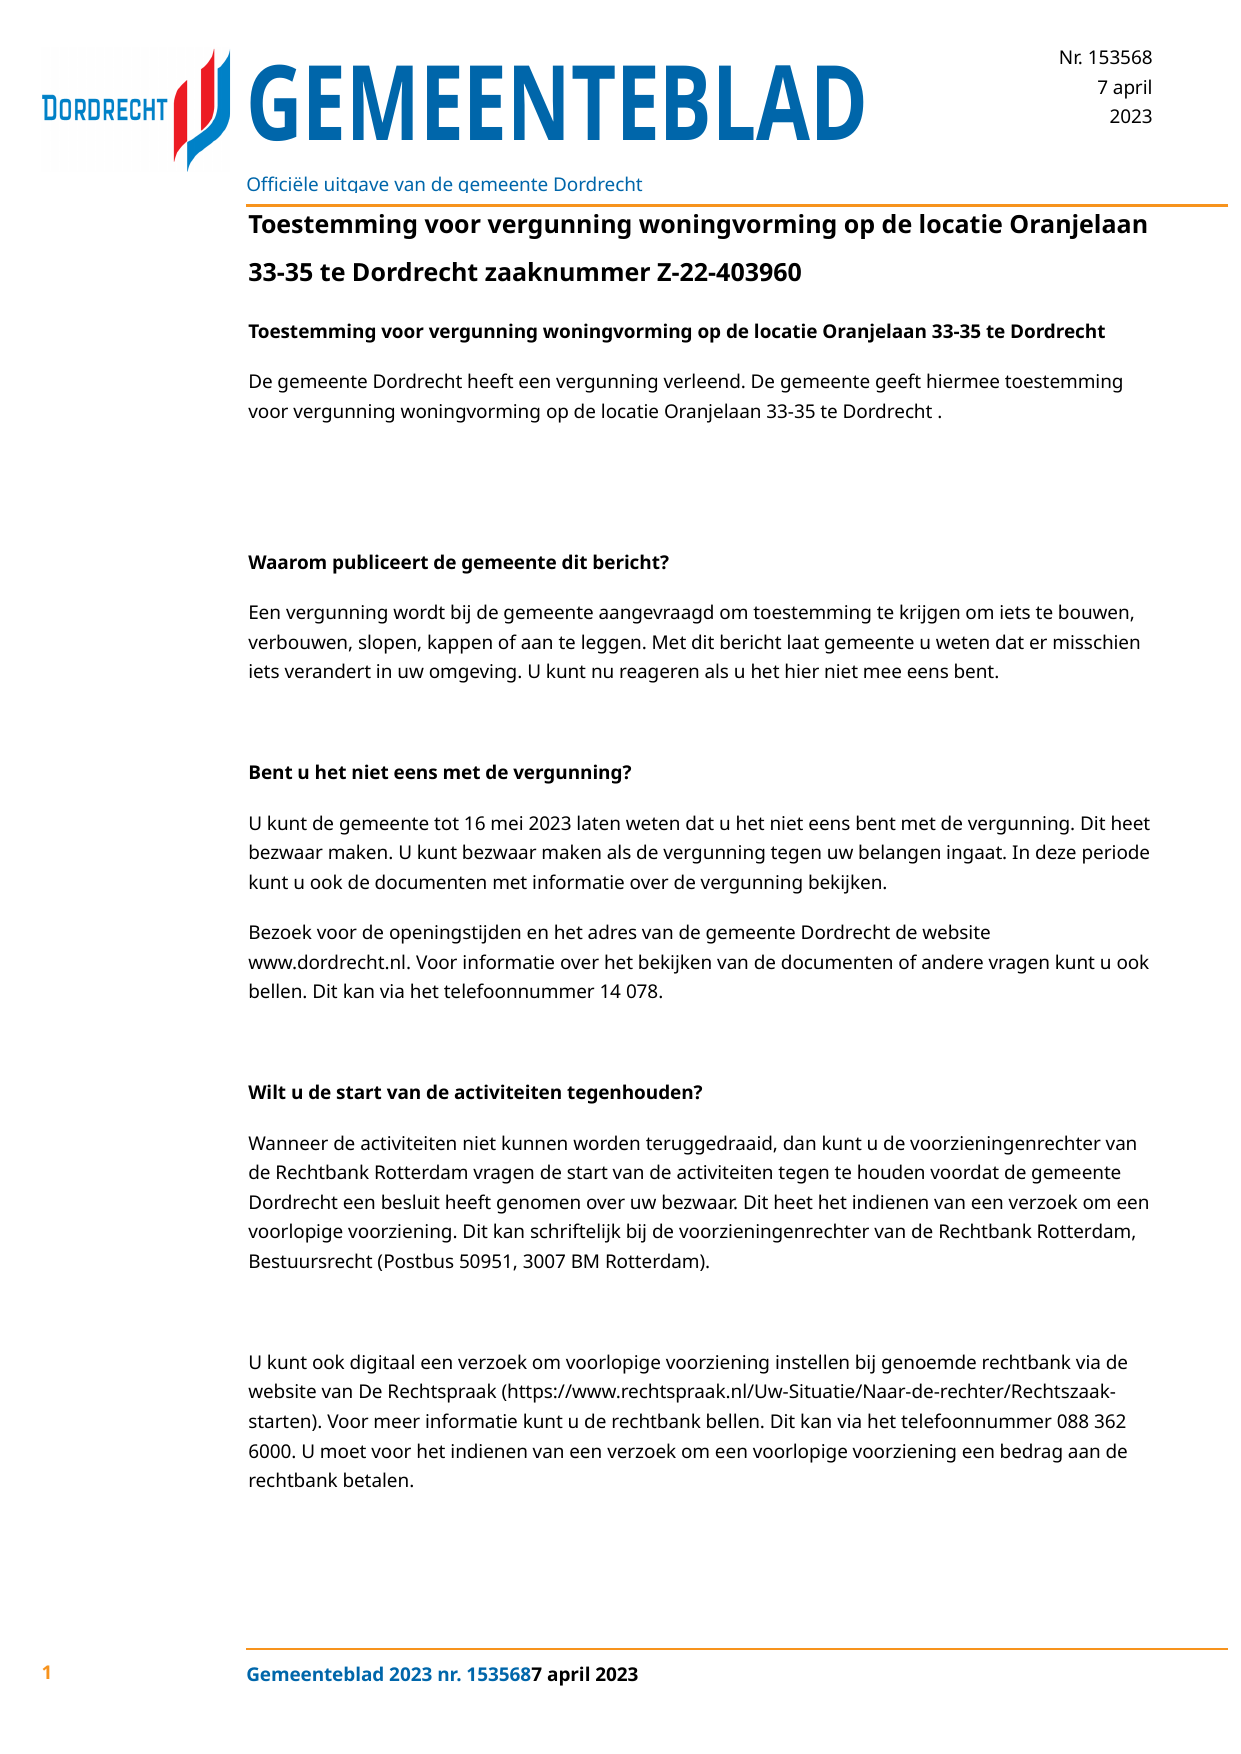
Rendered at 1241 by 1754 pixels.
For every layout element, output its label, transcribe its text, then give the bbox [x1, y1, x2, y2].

text Wilt u de start van de activiteiten tegenhouden? [248, 1079, 1152, 1105]
text Bezoek voor de openingstijden en het adres van de gemeente Dordrecht de website www.dordrecht.nl. Voor informatie over het bekijken van de documenten of andere vragen kunt u ook bellen. Dit kan via het telefoonnummer 14 078. [248, 919, 1152, 1004]
text Toestemming voor vergunning woningvorming op de locatie Oranjelaan 33-35 te Dordrecht zaaknummer Z-22-403960 [248, 207, 1152, 288]
text Bent u het niet eens met de vergunning? [248, 759, 1152, 785]
text De gemeente Dordrecht heeft een vergunning verleend. De gemeente geeft hiermee toestemming voor vergunning woningvorming op de locatie Oranjelaan 33-35 te Dordrecht . [248, 368, 1152, 424]
text Wanneer de activiteiten niet kunnen worden teruggedraaid, dan kunt u de voorzieningenrechter van de Rechtbank Rotterdam vragen de start van de activiteiten tegen te houden voordat de gemeente Dordrecht een besluit heeft genomen over uw bezwaar. Dit heet het indienen van een verzoek om een voorlopige voorziening. Dit kan schriftelijk bij de voorzieningenrechter van de Rechtbank Rotterdam, Bestuursrecht (Postbus 50951, 3007 BM Rotterdam). [248, 1130, 1152, 1274]
text U kunt de gemeente tot 16 mei 2023 laten weten dat u het niet eens bent met de vergunning. Dit heet bezwaar maken. U kunt bezwaar maken als de vergunning tegen uw belangen ingaat. In deze periode kunt u ook de documenten met informatie over de vergunning bekijken. [248, 810, 1152, 895]
picture [41, 47, 231, 172]
text U kunt ook digitaal een verzoek om voorlopige voorziening instellen bij genoemde rechtbank via de website van De Rechtspraak (https://www.rechtspraak.nl/Uw-Situatie/Naar-de-rechter/Rechtszaak-starten). Voor meer informatie kunt u de rechtbank bellen. Dit kan via het telefoonnummer 088 362 6000. U moet voor het indienen van een verzoek om een voorlopige voorziening een bedrag aan de rechtbank betalen. [248, 1349, 1152, 1493]
text Toestemming voor vergunning woningvorming op de locatie Oranjelaan 33-35 te Dordrecht [248, 318, 1152, 344]
text Waarom publiceert de gemeente dit bericht? [248, 549, 1152, 575]
text Een vergunning wordt bij de gemeente aangevraagd om toestemming te krijgen om iets te bouwen, verbouwen, slopen, kappen of aan te leggen. Met dit bericht laat gemeente u weten dat er misschien iets verandert in uw omgeving. U kunt nu reageren als u het hier niet mee eens bent. [248, 599, 1152, 684]
